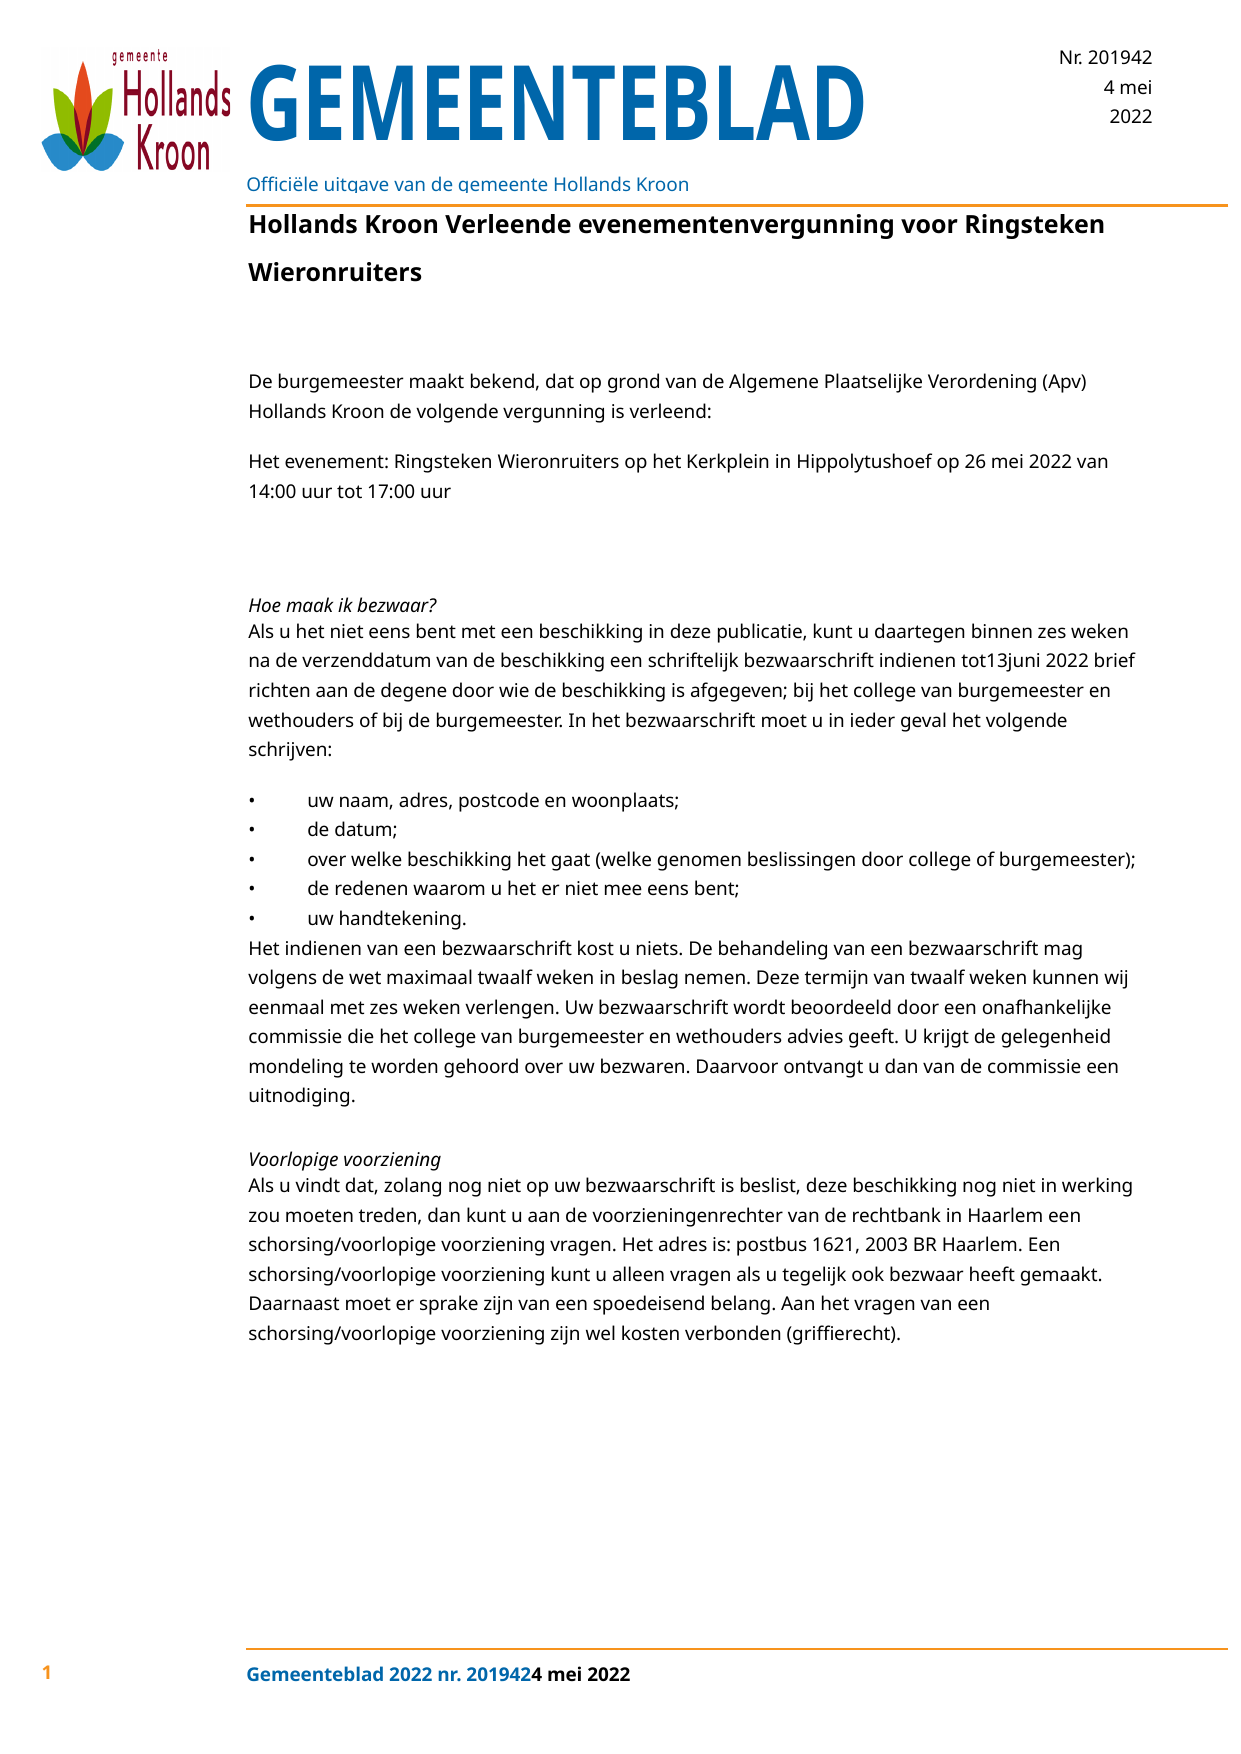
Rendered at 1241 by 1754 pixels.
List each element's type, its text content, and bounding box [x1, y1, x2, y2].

picture [41, 47, 231, 172]
text Het indienen van een bezwaarschrift kost u niets. De behandeling van een bezwaarschrift mag volgens de wet maximaal twaalf weken in beslag nemen. Deze termijn van twaalf weken kunnen wij eenmaal met zes weken verlengen. Uw bezwaarschrift wordt beoordeeld door een onafhankelijke commissie die het college van burgemeester en wethouders advies geeft. U krijgt de gelegenheid mondeling te worden gehoord over uw bezwaren. Daarvoor ontvangt u dan van de commissie een uitnodiging. [248, 935, 1152, 1108]
text Als u het niet eens bent met een beschikking in deze publicatie, kunt u daartegen binnen zes weken na de verzenddatum van de beschikking een schriftelijk bezwaarschrift indienen tot13juni 2022 brief richten aan de degene door wie de beschikking is afgegeven; bij het college van burgemeester en wethouders of bij de burgemeester. In het bezwaarschrift moet u in ieder geval het volgende schrijven: [248, 618, 1152, 762]
text Hoe maak ik bezwaar? [248, 592, 1152, 618]
list de datum; [248, 816, 1152, 842]
list over welke beschikking het gaat (welke genomen beslissingen door college of burgemeester); [248, 846, 1152, 872]
text Voorlopige voorziening [248, 1147, 1152, 1172]
list de redenen waarom u het er niet mee eens bent; [248, 876, 1152, 901]
list uw handtekening. [248, 905, 1152, 931]
text Als u vindt dat, zolang nog niet op uw bezwaarschrift is beslist, deze beschikking nog niet in werking zou moeten treden, dan kunt u aan de voorzieningenrechter van de rechtbank in Haarlem een schorsing/voorlopige voorziening vragen. Het adres is: postbus 1621, 2003 BR Haarlem. Een schorsing/voorlopige voorziening kunt u alleen vragen als u tegelijk ook bezwaar heeft gemaakt. Daarnaast moet er sprake zijn van een spoedeisend belang. Aan het vragen van een schorsing/voorlopige voorziening zijn wel kosten verbonden (griffierecht). [248, 1172, 1152, 1346]
text Het evenement: Ringsteken Wieronruiters op het Kerkplein in Hippolytushoef op 26 mei 2022 van 14:00 uur tot 17:00 uur [248, 448, 1152, 504]
text De burgemeester maakt bekend, dat op grond van de Algemene Plaatselijke Verordening (Apv) Hollands Kroon de volgende vergunning is verleend: [248, 368, 1152, 424]
list uw naam, adres, postcode en woonplaats; [248, 787, 1152, 812]
text Hollands Kroon Verleende evenementenvergunning voor Ringsteken Wieronruiters [248, 207, 1152, 288]
